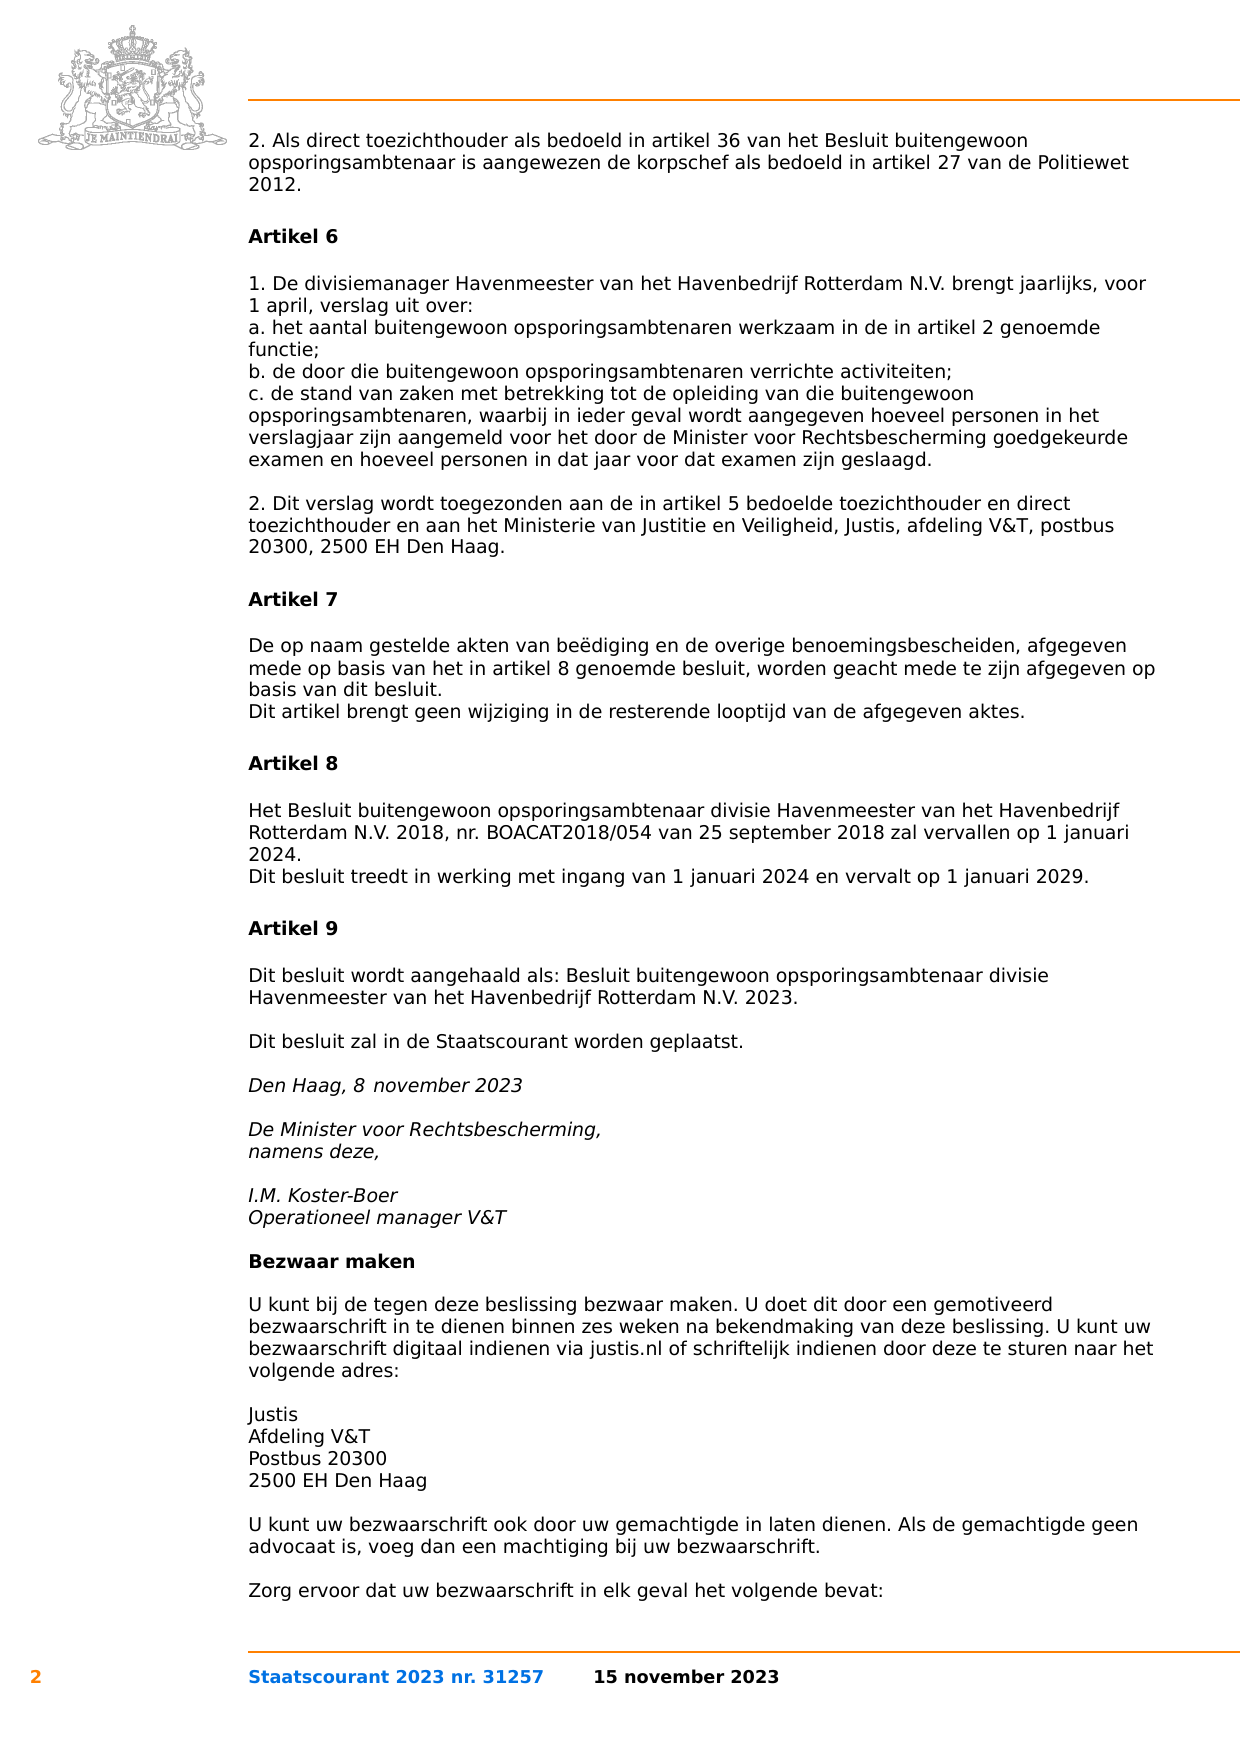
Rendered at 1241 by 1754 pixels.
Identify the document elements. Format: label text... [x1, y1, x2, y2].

text De Minister voor Rechtsbescherming, namens deze, I.M. Koster-Boer Operationeel manager V&T [248, 1119, 1163, 1229]
text c. de stand van zaken met betrekking tot de opleiding van die buitengewoon opsporingsambtenaren, waarbij in ieder geval wordt aangegeven hoeveel personen in het verslagjaar zijn aangemeld voor het door de Minister voor Rechtsbescherming goedgekeurde examen en hoeveel personen in dat jaar voor dat examen zijn geslaagd. [248, 383, 1163, 471]
text b. de door die buitengewoon opsporingsambtenaren verrichte activiteiten; [248, 361, 1163, 383]
text Zorg ervoor dat uw bezwaarschrift in elk geval het volgende bevat: [248, 1580, 1163, 1602]
text 2. Dit verslag wordt toegezonden aan de in artikel 5 bedoelde toezichthouder en direct toezichthouder en aan het Ministerie van Justitie en Veiligheid, Justis, afdeling V&T, postbus 20300, 2500 EH Den Haag. [248, 492, 1163, 558]
text Dit besluit treedt in werking met ingang van 1 januari 2024 en vervalt op 1 januari 2029. [248, 866, 1163, 888]
text Den Haag, 8 november 2023 [248, 1075, 1163, 1097]
text Justis [248, 1404, 1163, 1426]
text Dit besluit zal in de Staatscourant worden geplaatst. [248, 1031, 1163, 1053]
text U kunt uw bezwaarschrift ook door uw gemachtigde in laten dienen. Als de gemachtigde geen advocaat is, voeg dan een machtiging bij uw bezwaarschrift. [248, 1514, 1163, 1558]
text Afdeling V&T [248, 1426, 1163, 1448]
text 2500 EH Den Haag [248, 1470, 1163, 1492]
text U kunt bij de tegen deze beslissing bezwaar maken. U doet dit door een gemotiveerd bezwaarschrift in te dienen binnen zes weken na bekendmaking van deze beslissing. U kunt uw bezwaarschrift digitaal indienen via justis.nl of schriftelijk indienen door deze te sturen naar het volgende adres: [248, 1294, 1163, 1382]
text Dit besluit wordt aangehaald als: Besluit buitengewoon opsporingsambtenaar divisie Havenmeester van het Havenbedrijf Rotterdam N.V. 2023. [248, 965, 1163, 1009]
text Postbus 20300 [248, 1448, 1163, 1470]
text 2. Als direct toezichthouder als bedoeld in artikel 36 van het Besluit buitengewoon opsporingsambtenaar is aangewezen de korpschef als bedoeld in artikel 27 van de Politiewet 2012. [248, 130, 1163, 196]
subtitle Artikel 6 [248, 226, 1163, 248]
subtitle Artikel 9 [248, 918, 1163, 940]
text 1. De divisiemanager Havenmeester van het Havenbedrijf Rotterdam N.V. brengt jaarlijks, voor 1 april, verslag uit over: [248, 273, 1163, 317]
subtitle Artikel 8 [248, 753, 1163, 775]
text Dit artikel brengt geen wijziging in de resterende looptijd van de afgegeven aktes. [248, 701, 1163, 723]
text Het Besluit buitengewoon opsporingsambtenaar divisie Havenmeester van het Havenbedrijf Rotterdam N.V. 2018, nr. BOACAT2018/054 van 25 september 2018 zal vervallen op 1 januari 2024. [248, 800, 1163, 866]
picture [38, 25, 227, 150]
text Bezwaar maken [248, 1251, 1163, 1272]
text De op naam gestelde akten van beëdiging en de overige benoemingsbescheiden, afgegeven mede op basis van het in artikel 8 genoemde besluit, worden geacht mede te zijn afgegeven op basis van dit besluit. [248, 635, 1163, 701]
text a. het aantal buitengewoon opsporingsambtenaren werkzaam in de in artikel 2 genoemde functie; [248, 317, 1163, 361]
subtitle Artikel 7 [248, 588, 1163, 610]
